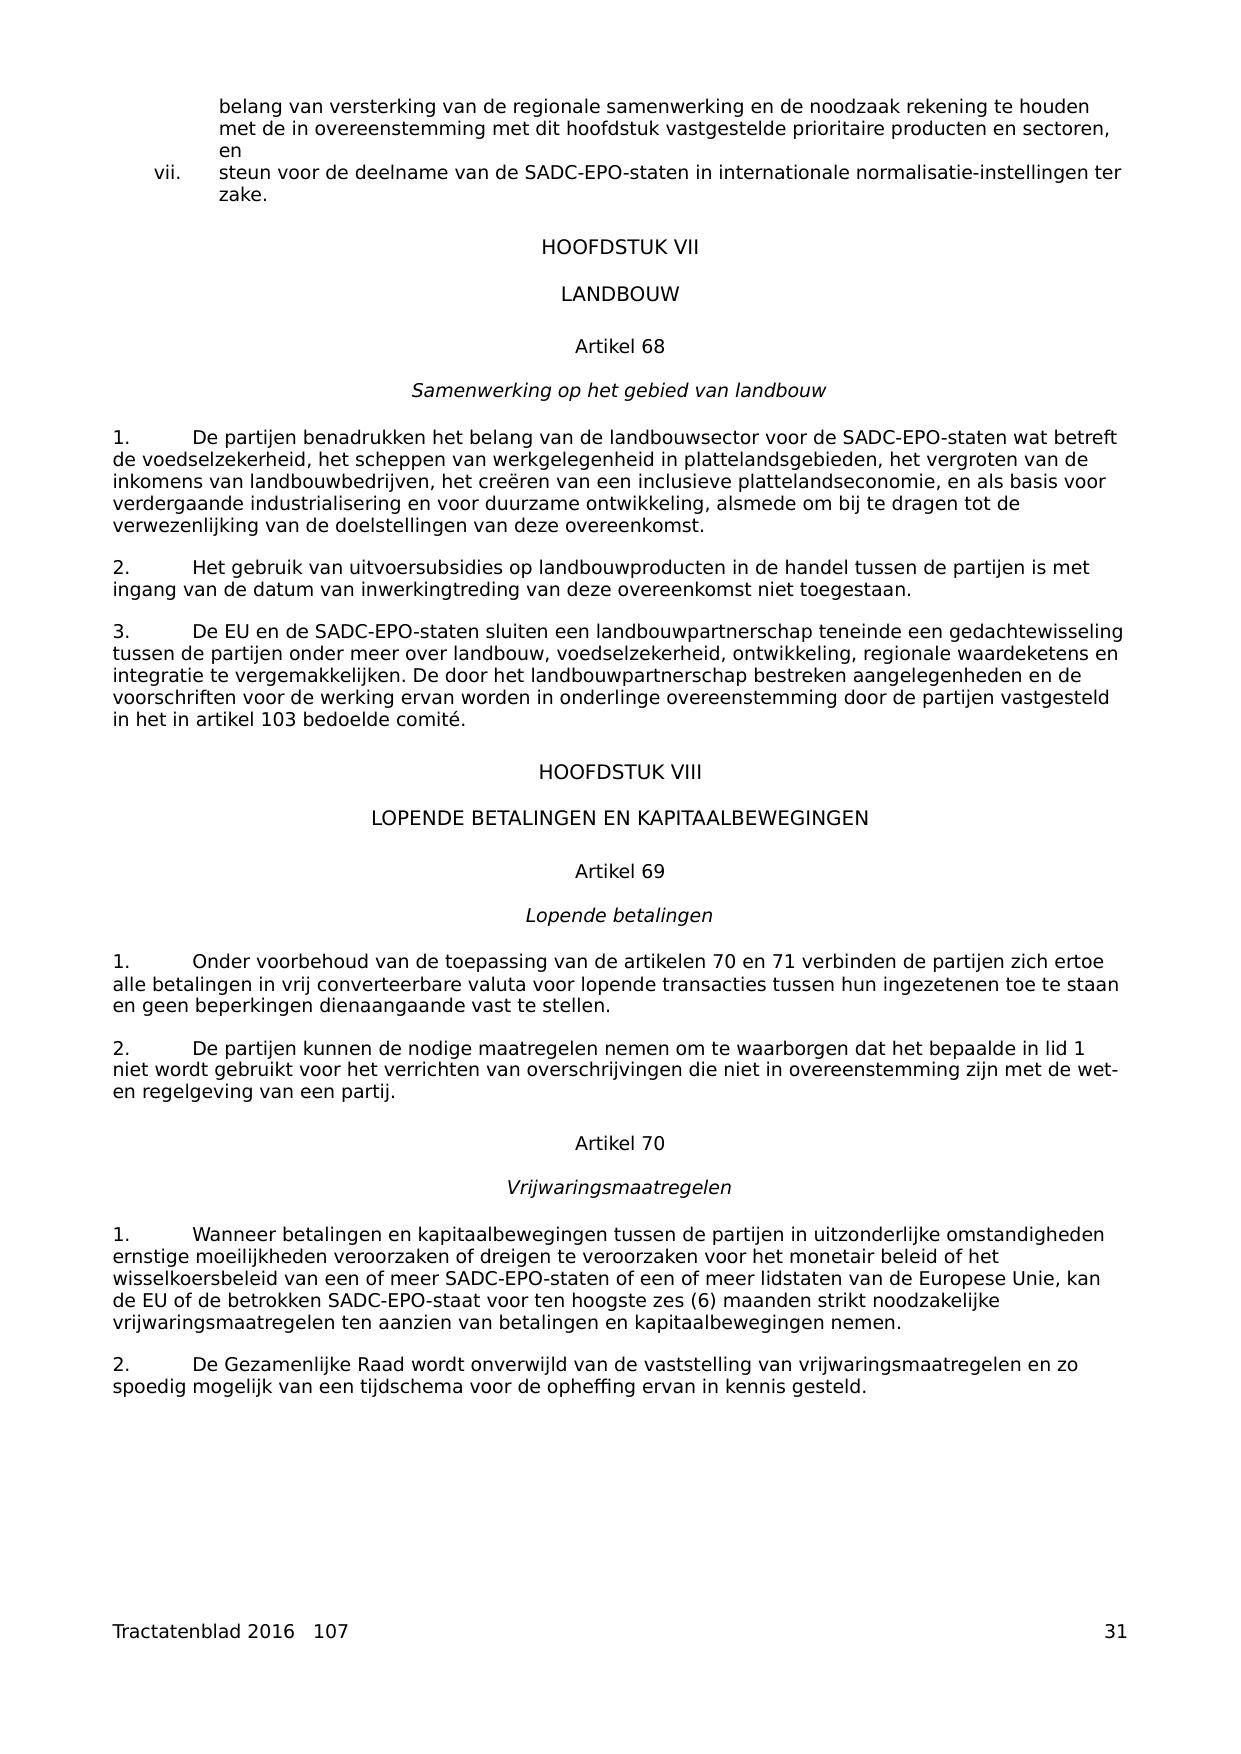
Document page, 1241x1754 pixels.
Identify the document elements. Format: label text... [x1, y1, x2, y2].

text 2. Het gebruik van uitvoersubsidies op landbouwproducten in de handel tussen de partijen is met ingang van de datum van inwerkingtreding van deze overeenkomst niet toegestaan. [112, 557, 1128, 601]
subtitle Artikel 70 Vrijwaringsmaatregelen [112, 1133, 1128, 1199]
text 1. Onder voorbehoud van de toepassing van de artikelen 70 en 71 verbinden de partijen zich ertoe alle betalingen in vrij converteerbare valuta voor lopende transacties tussen hun ingezetenen toe te staan en geen beperkingen dienaangaande vast te stellen. [112, 951, 1128, 1017]
text 2. De partijen kunnen de nodige maatregelen nemen om te waarborgen dat het bepaalde in lid 1 niet wordt gebruikt voor het verrichten van overschrijvingen die niet in overeenstemming zijn met de wet- en regelgeving van een partij. [112, 1037, 1128, 1103]
subtitle Artikel 68 Samenwerking op het gebied van landbouw [112, 336, 1128, 402]
text 2. De Gezamenlijke Raad wordt onverwijld van de vaststelling van vrijwaringsmaatregelen en zo spoedig mogelijk van een tijdschema voor de opheffing ervan in kennis gesteld. [112, 1354, 1128, 1398]
text 1. De partijen benadrukken het belang van de landbouwsector voor de SADC-EPO-staten wat betreft de voedselzekerheid, het scheppen van werkgelegenheid in plattelandsgebieden, het vergroten van de inkomens van landbouwbedrijven, het creëren van een inclusieve plattelandseconomie, en als basis voor verdergaande industrialisering en voor duurzame ontwikkeling, alsmede om bij te dragen tot de verwezenlijking van de doelstellingen van deze overeenkomst. [112, 427, 1128, 537]
subtitle Artikel 69 Lopende betalingen [112, 861, 1128, 926]
subtitle HOOFDSTUK VII LANDBOUW [112, 236, 1128, 306]
text 3. De EU en de SADC-EPO-staten sluiten een landbouwpartnerschap teneinde een gedachtewisseling tussen de partijen onder meer over landbouw, voedselzekerheid, ontwikkeling, regionale waardeketens en integratie te vergemakkelijken. De door het landbouwpartnerschap bestreken aangelegenheden en de voorschriften voor de werking ervan worden in onderlinge overeenstemming door de partijen vastgesteld in het in artikel 103 bedoelde comité. [112, 621, 1128, 731]
subtitle HOOFDSTUK VIII LOPENDE BETALINGEN EN KAPITAALBEWEGINGEN [112, 761, 1128, 831]
text vii. steun voor de deelname van de SADC-EPO-staten in internationale normalisatie-instellingen ter zake. [153, 162, 1128, 206]
text 1. Wanneer betalingen en kapitaalbewegingen tussen de partijen in uitzonderlijke omstandigheden ernstige moeilijkheden veroorzaken of dreigen te veroorzaken voor het monetair beleid of het wisselkoersbeleid van een of meer SADC-EPO-staten of een of meer lidstaten van de Europese Unie, kan de EU of de betrokken SADC-EPO-staat voor ten hoogste zes (6) maanden strikt noodzakelijke vrijwaringsmaatregelen ten aanzien van betalingen en kapitaalbewegingen nemen. [112, 1224, 1128, 1334]
text belang van versterking van de regionale samenwerking en de noodzaak rekening te houden met de in overeenstemming met dit hoofdstuk vastgestelde prioritaire producten en sectoren, en [153, 96, 1128, 162]
